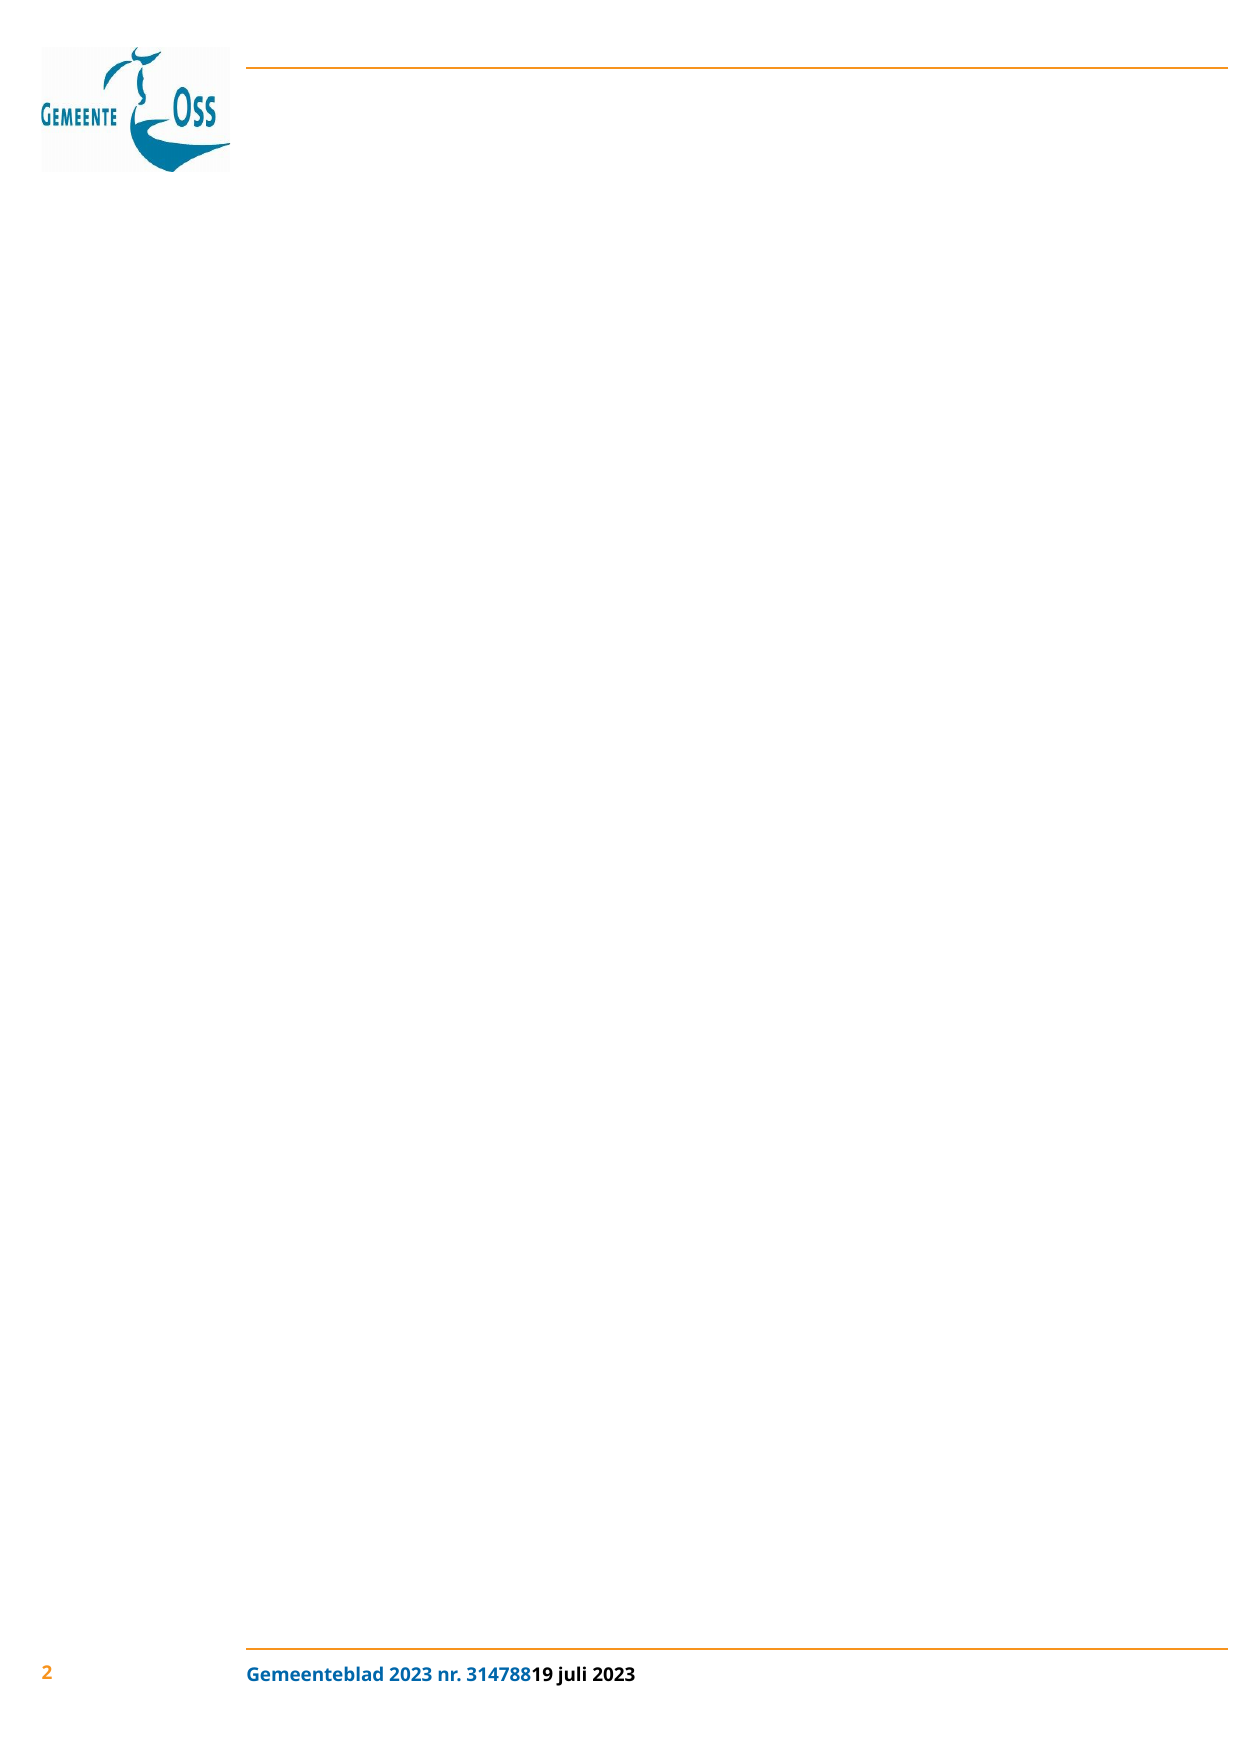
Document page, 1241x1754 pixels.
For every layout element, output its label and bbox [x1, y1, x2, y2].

picture [41, 47, 231, 172]
